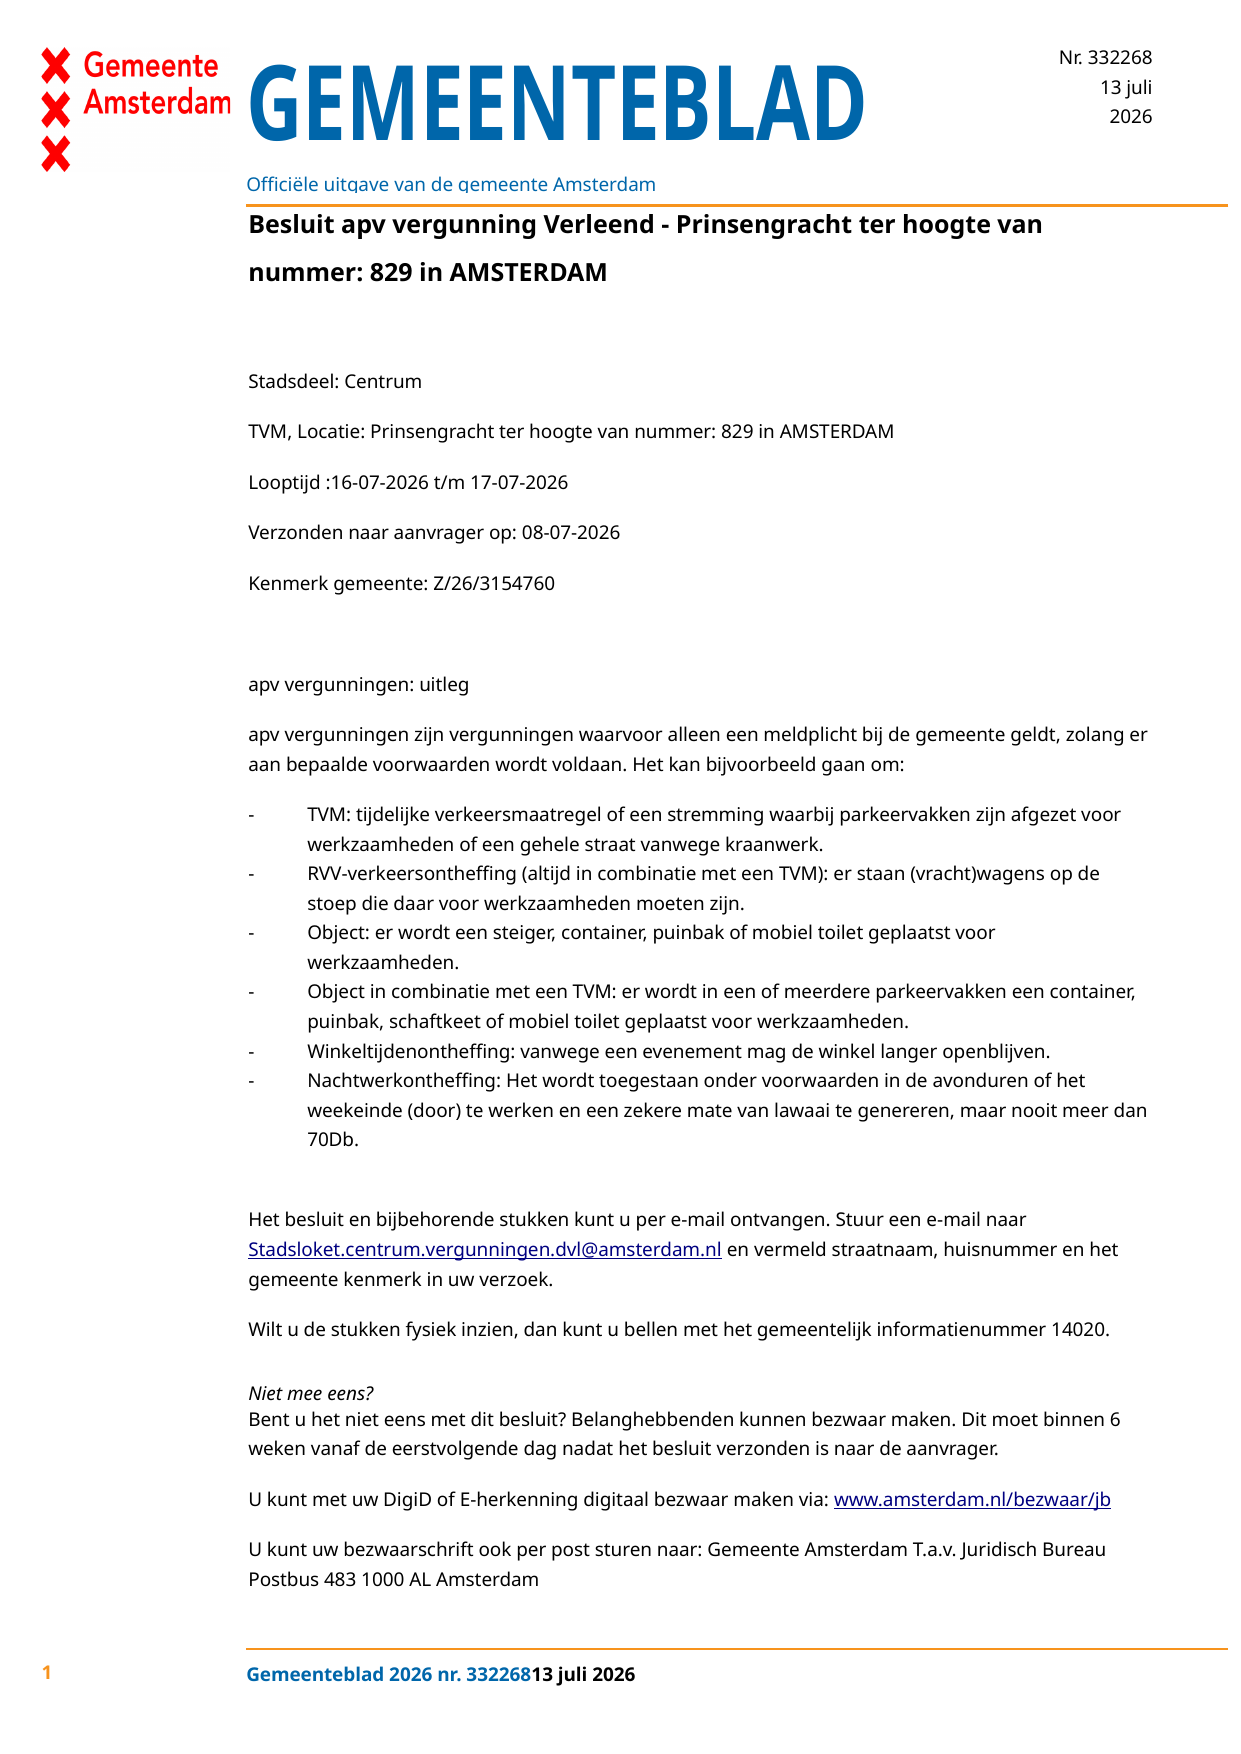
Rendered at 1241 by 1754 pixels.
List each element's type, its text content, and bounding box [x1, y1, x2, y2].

list Nachtwerkontheffing: Het wordt toegestaan onder voorwaarden in de avonduren of het weekeinde (door) te werken en een zekere mate van lawaai te genereren, maar nooit meer dan 70Db. [248, 1067, 1152, 1152]
list Winkeltijdenontheffing: vanwege een evenement mag de winkel langer openblijven. [248, 1038, 1152, 1064]
text apv vergunningen zijn vergunningen waarvoor alleen een meldplicht bij de gemeente geldt, zolang er aan bepaalde voorwaarden wordt voldaan. Het kan bijvoorbeeld gaan om: [248, 721, 1152, 777]
text U kunt uw bezwaarschrift ook per post sturen naar: Gemeente Amsterdam T.a.v. Juridisch Bureau Postbus 483 1000 AL Amsterdam [248, 1536, 1152, 1592]
text TVM, Locatie: Prinsengracht ter hoogte van nummer: 829 in AMSTERDAM [248, 419, 1152, 444]
text Het besluit en bijbehorende stukken kunt u per e-mail ontvangen. Stuur een e-mail naar Stadsloket.centrum.vergunningen.dvl@amsterdam.nl en vermeld straatnaam, huisnummer en het gemeente kenmerk in uw verzoek. [248, 1207, 1152, 1292]
text Bent u het niet eens met dit besluit? Belanghebbenden kunnen bezwaar maken. Dit moet binnen 6 weken vanaf de eerstvolgende dag nadat het besluit verzonden is naar de aanvrager. [248, 1406, 1152, 1461]
text Kenmerk gemeente: Z/26/3154760 [248, 570, 1152, 596]
text Niet mee eens? [248, 1380, 1152, 1406]
text Verzonden naar aanvrager op: 08-07-2026 [248, 519, 1152, 545]
text Besluit apv vergunning Verleend - Prinsengracht ter hoogte van nummer: 829 in AMSTERDAM [248, 207, 1152, 288]
list Object in combinatie met een TVM: er wordt in een of meerdere parkeervakken een container, puinbak, schaftkeet of mobiel toilet geplaatst voor werkzaamheden. [248, 979, 1152, 1034]
text Wilt u de stukken fysiek inzien, dan kunt u bellen met het gemeentelijk informatienummer 14020. [248, 1316, 1152, 1342]
picture [41, 47, 231, 172]
text Stadsdeel: Centrum [248, 368, 1152, 394]
list RVV-verkeersontheffing (altijd in combinatie met een TVM): er staan (vracht)wagens op de stoep die daar voor werkzaamheden moeten zijn. [248, 860, 1152, 916]
list Object: er wordt een steiger, container, puinbak of mobiel toilet geplaatst voor werkzaamheden. [248, 919, 1152, 975]
list TVM: tijdelijke verkeersmaatregel of een stremming waarbij parkeervakken zijn afgezet voor werkzaamheden of een gehele straat vanwege kraanwerk. [248, 801, 1152, 857]
text Looptijd :16-07-2026 t/m 17-07-2026 [248, 469, 1152, 495]
text apv vergunningen: uitleg [248, 671, 1152, 697]
text U kunt met uw DigiD of E-herkenning digitaal bezwaar maken via: www.amsterdam.nl/bezwaar/jb [248, 1486, 1152, 1512]
